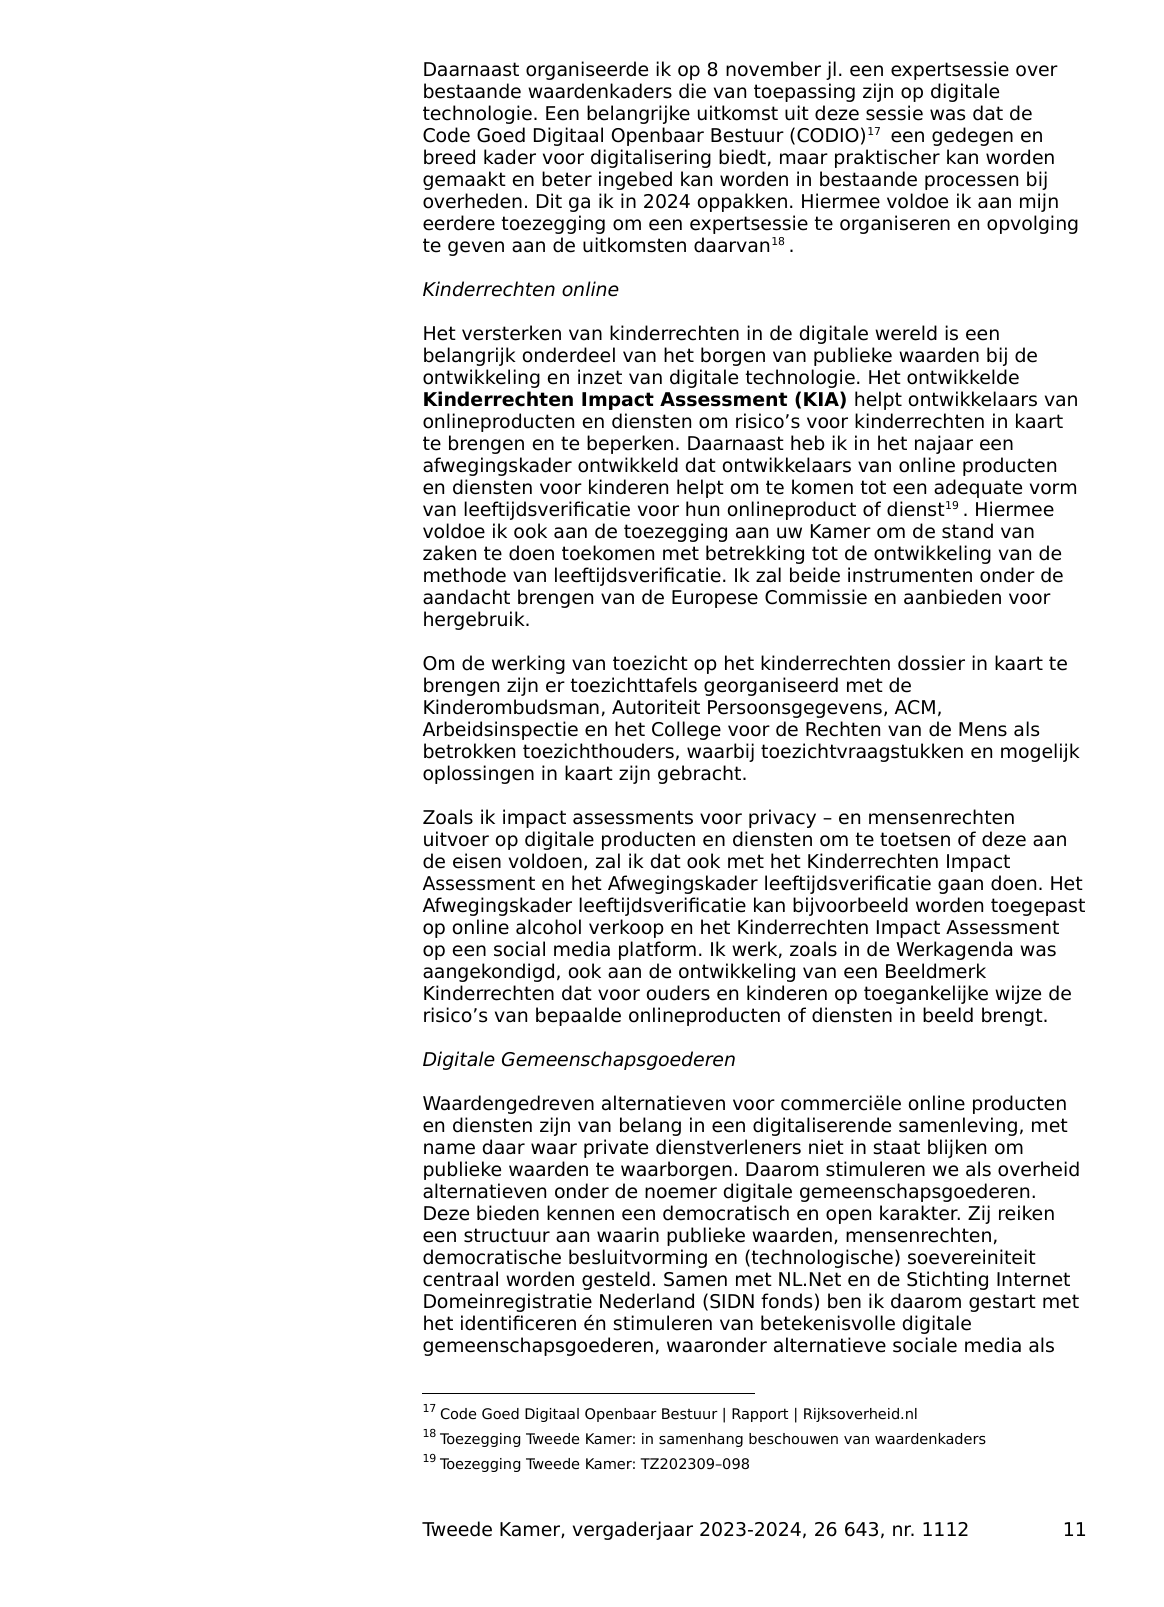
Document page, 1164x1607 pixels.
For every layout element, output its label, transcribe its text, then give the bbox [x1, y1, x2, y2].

subtitle Kinderrechten online [422, 279, 1087, 301]
text Om de werking van toezicht op het kinderrechten dossier in kaart te brengen zijn er toezichttafels georganiseerd met de Kinderombudsman, Autoriteit Persoonsgegevens, ACM, Arbeidsinspectie en het College voor de Rechten van de Mens als betrokken toezichthouders, waarbij toezichtvraagstukken en mogelijk oplossingen in kaart zijn gebracht. [422, 653, 1087, 785]
text Code Goed Digitaal Openbaar Bestuur | Rapport | Rijksoverheid.nl [422, 1402, 1087, 1424]
subtitle Digitale Gemeenschapsgoederen [422, 1049, 1087, 1071]
text Daarnaast organiseerde ik op 8 november jl. een expertsessie over bestaande waardenkaders die van toepassing zijn op digitale technologie. Een belangrijke uitkomst uit deze sessie was dat de Code Goed Digitaal Openbaar Bestuur (CODIO) een gedegen en breed kader voor digitalisering biedt, maar praktischer kan worden gemaakt en beter ingebed kan worden in bestaande processen bij overheden. Dit ga ik in 2024 oppakken. Hiermee voldoe ik aan mijn eerdere toezegging om een expertsessie te organiseren en opvolging te geven aan de uitkomsten daarvan. [422, 59, 1087, 257]
text Toezegging Tweede Kamer: in samenhang beschouwen van waardenkaders [422, 1427, 1087, 1449]
text Het versterken van kinderrechten in de digitale wereld is een belangrijk onderdeel van het borgen van publieke waarden bij de ontwikkeling en inzet van digitale technologie. Het ontwikkelde Kinderrechten Impact Assessment (KIA) helpt ontwikkelaars van onlineproducten en diensten om risico’s voor kinderrechten in kaart te brengen en te beperken. Daarnaast heb ik in het najaar een afwegingskader ontwikkeld dat ontwikkelaars van online producten en diensten voor kinderen helpt om te komen tot een adequate vorm van leeftijdsverificatie voor hun onlineproduct of dienst. Hiermee voldoe ik ook aan de toezegging aan uw Kamer om de stand van zaken te doen toekomen met betrekking tot de ontwikkeling van de methode van leeftijdsverificatie. Ik zal beide instrumenten onder de aandacht brengen van de Europese Commissie en aanbieden voor hergebruik. [422, 323, 1087, 631]
text Zoals ik impact assessments voor privacy – en mensenrechten uitvoer op digitale producten en diensten om te toetsen of deze aan de eisen voldoen, zal ik dat ook met het Kinderrechten Impact Assessment en het Afwegingskader leeftijdsverificatie gaan doen. Het Afwegingskader leeftijdsverificatie kan bijvoorbeeld worden toegepast op online alcohol verkoop en het Kinderrechten Impact Assessment op een social media platform. Ik werk, zoals in de Werkagenda was aangekondigd, ook aan de ontwikkeling van een Beeldmerk Kinderrechten dat voor ouders en kinderen op toegankelijke wijze de risico’s van bepaalde onlineproducten of diensten in beeld brengt. [422, 807, 1087, 1027]
text Toezegging Tweede Kamer: TZ202309–098 [422, 1452, 1087, 1474]
text Waardengedreven alternatieven voor commerciële online producten en diensten zijn van belang in een digitaliserende samenleving, met name daar waar private dienstverleners niet in staat blijken om publieke waarden te waarborgen. Daarom stimuleren we als overheid alternatieven onder de noemer digitale gemeenschapsgoederen. Deze bieden kennen een democratisch en open karakter. Zij reiken een structuur aan waarin publieke waarden, mensenrechten, democratische besluitvorming en (technologische) soevereiniteit centraal worden gesteld. Samen met NL.Net en de Stichting Internet Domeinregistratie Nederland (SIDN fonds) ben ik daarom gestart met het identificeren én stimuleren van betekenisvolle digitale gemeenschapsgoederen, waaronder alternatieve sociale media als [422, 1093, 1087, 1357]
